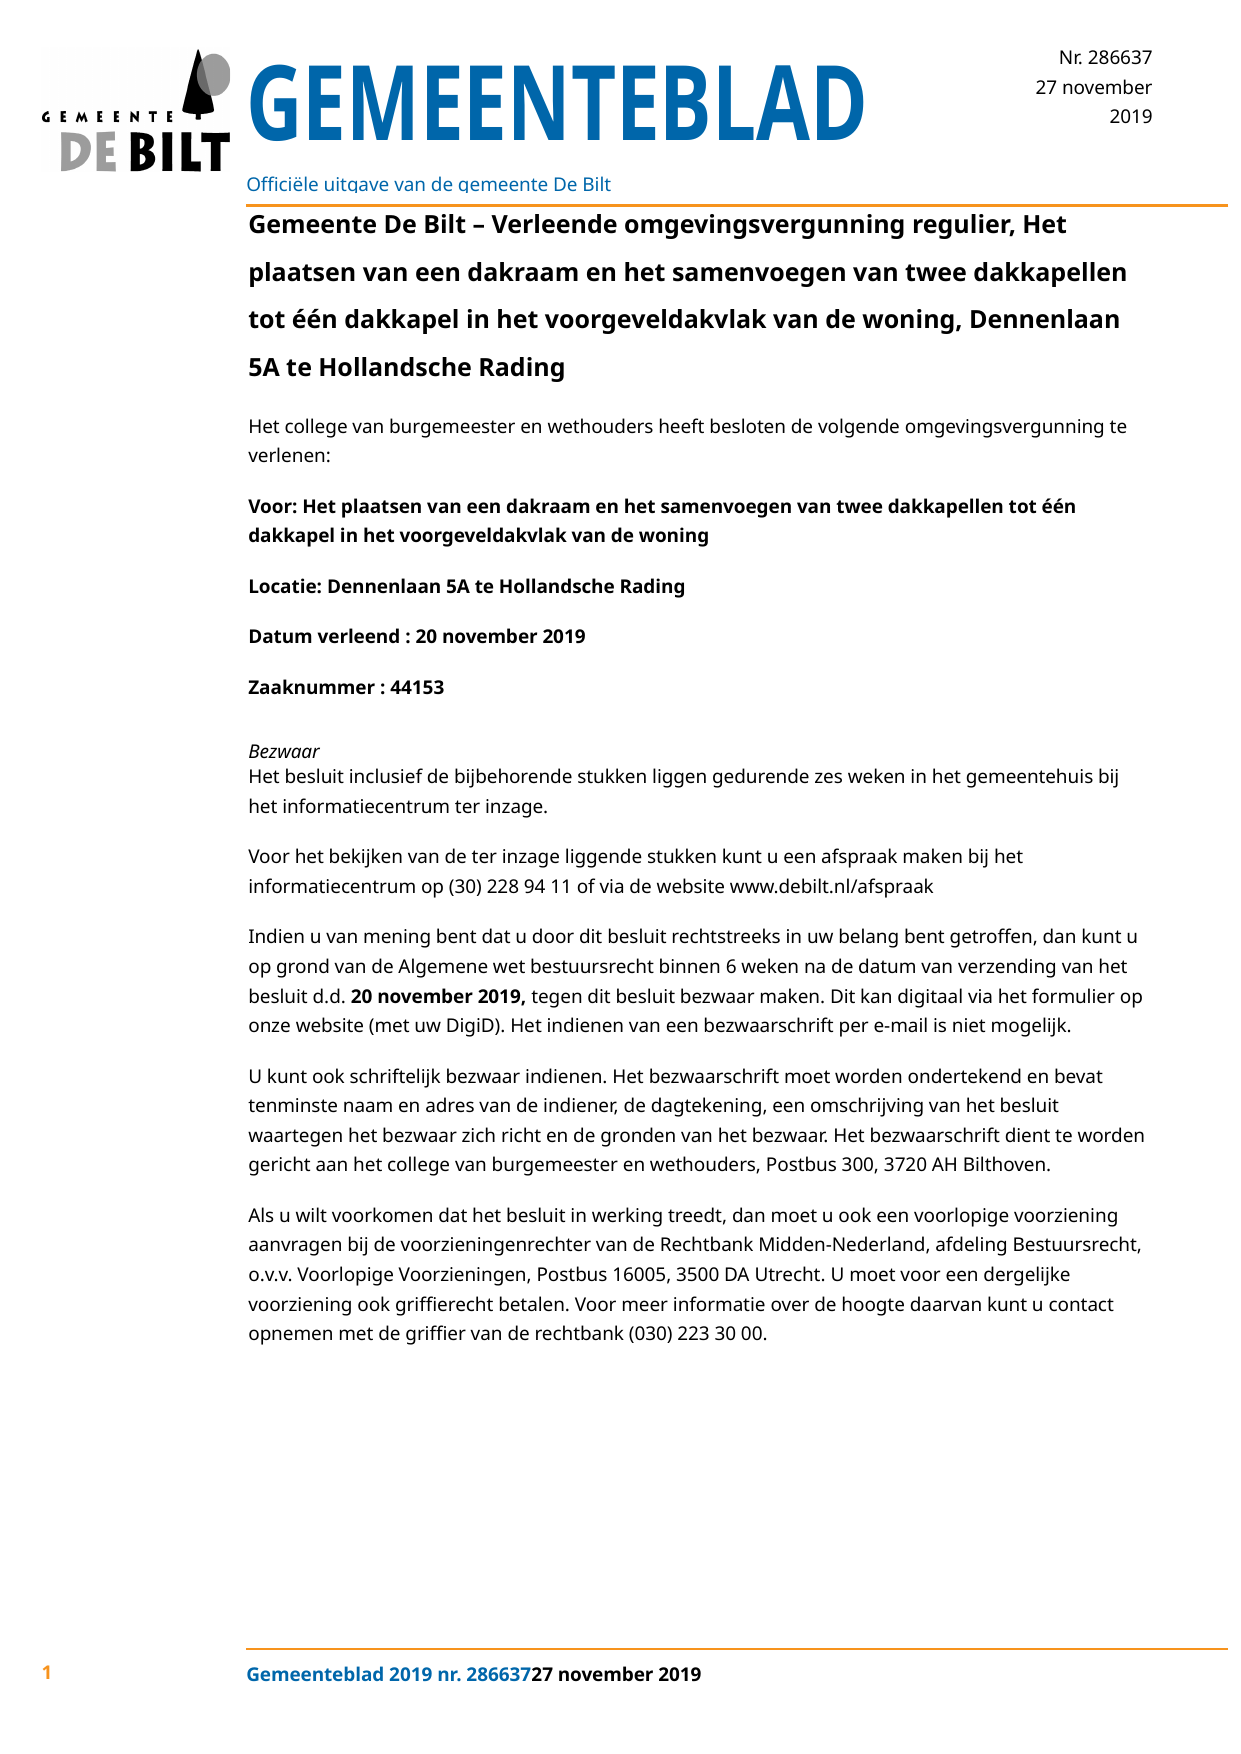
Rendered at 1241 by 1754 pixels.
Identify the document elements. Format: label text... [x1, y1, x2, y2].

text Zaaknummer : 44153 [248, 674, 1152, 700]
text Als u wilt voorkomen dat het besluit in werking treedt, dan moet u ook een voorlopige voorziening aanvragen bij de voorzieningenrechter van de Rechtbank Midden-Nederland, afdeling Bestuursrecht, o.v.v. Voorlopige Voorzieningen, Postbus 16005, 3500 DA Utrecht. U moet voor een dergelijke voorziening ook griffierecht betalen. Voor meer informatie over de hoogte daarvan kunt u contact opnemen met de griffier van de rechtbank (030) 223 30 00. [248, 1202, 1152, 1346]
text Bezwaar [248, 738, 1152, 764]
text Datum verleend : 20 november 2019 [248, 623, 1152, 649]
text Het college van burgemeester en wethouders heeft besloten de volgende omgevingsvergunning te verlenen: [248, 413, 1152, 468]
text Gemeente De Bilt – Verleende omgevingsvergunning regulier, Het plaatsen van een dakraam en het samenvoegen van twee dakkapellen tot één dakkapel in het voorgeveldakvlak van de woning, Dennenlaan 5A te Hollandsche Rading [248, 207, 1152, 384]
text Locatie: Dennenlaan 5A te Hollandsche Rading [248, 573, 1152, 599]
text Indien u van mening bent dat u door dit besluit rechtstreeks in uw belang bent getroffen, dan kunt u op grond van de Algemene wet bestuursrecht binnen 6 weken na de datum van verzending van het besluit d.d. 20 november 2019, tegen dit besluit bezwaar maken. Dit kan digitaal via het formulier op onze website (met uw DigiD). Het indienen van een bezwaarschrift per e-mail is niet mogelijk. [248, 924, 1152, 1038]
text U kunt ook schriftelijk bezwaar indienen. Het bezwaarschrift moet worden ondertekend en bevat tenminste naam en adres van de indiener, de dagtekening, een omschrijving van het besluit waartegen het bezwaar zich richt en de gronden van het bezwaar. Het bezwaarschrift dient te worden gericht aan het college van burgemeester en wethouders, Postbus 300, 3720 AH Bilthoven. [248, 1063, 1152, 1177]
picture [41, 47, 231, 172]
text Voor het bekijken van de ter inzage liggende stukken kunt u een afspraak maken bij het informatiecentrum op (30) 228 94 11 of via de website www.debilt.nl/afspraak [248, 844, 1152, 899]
text Voor: Het plaatsen van een dakraam en het samenvoegen van twee dakkapellen tot één dakkapel in het voorgeveldakvlak van de woning [248, 493, 1152, 548]
text Het besluit inclusief de bijbehorende stukken liggen gedurende zes weken in het gemeentehuis bij het informatiecentrum ter inzage. [248, 764, 1152, 819]
